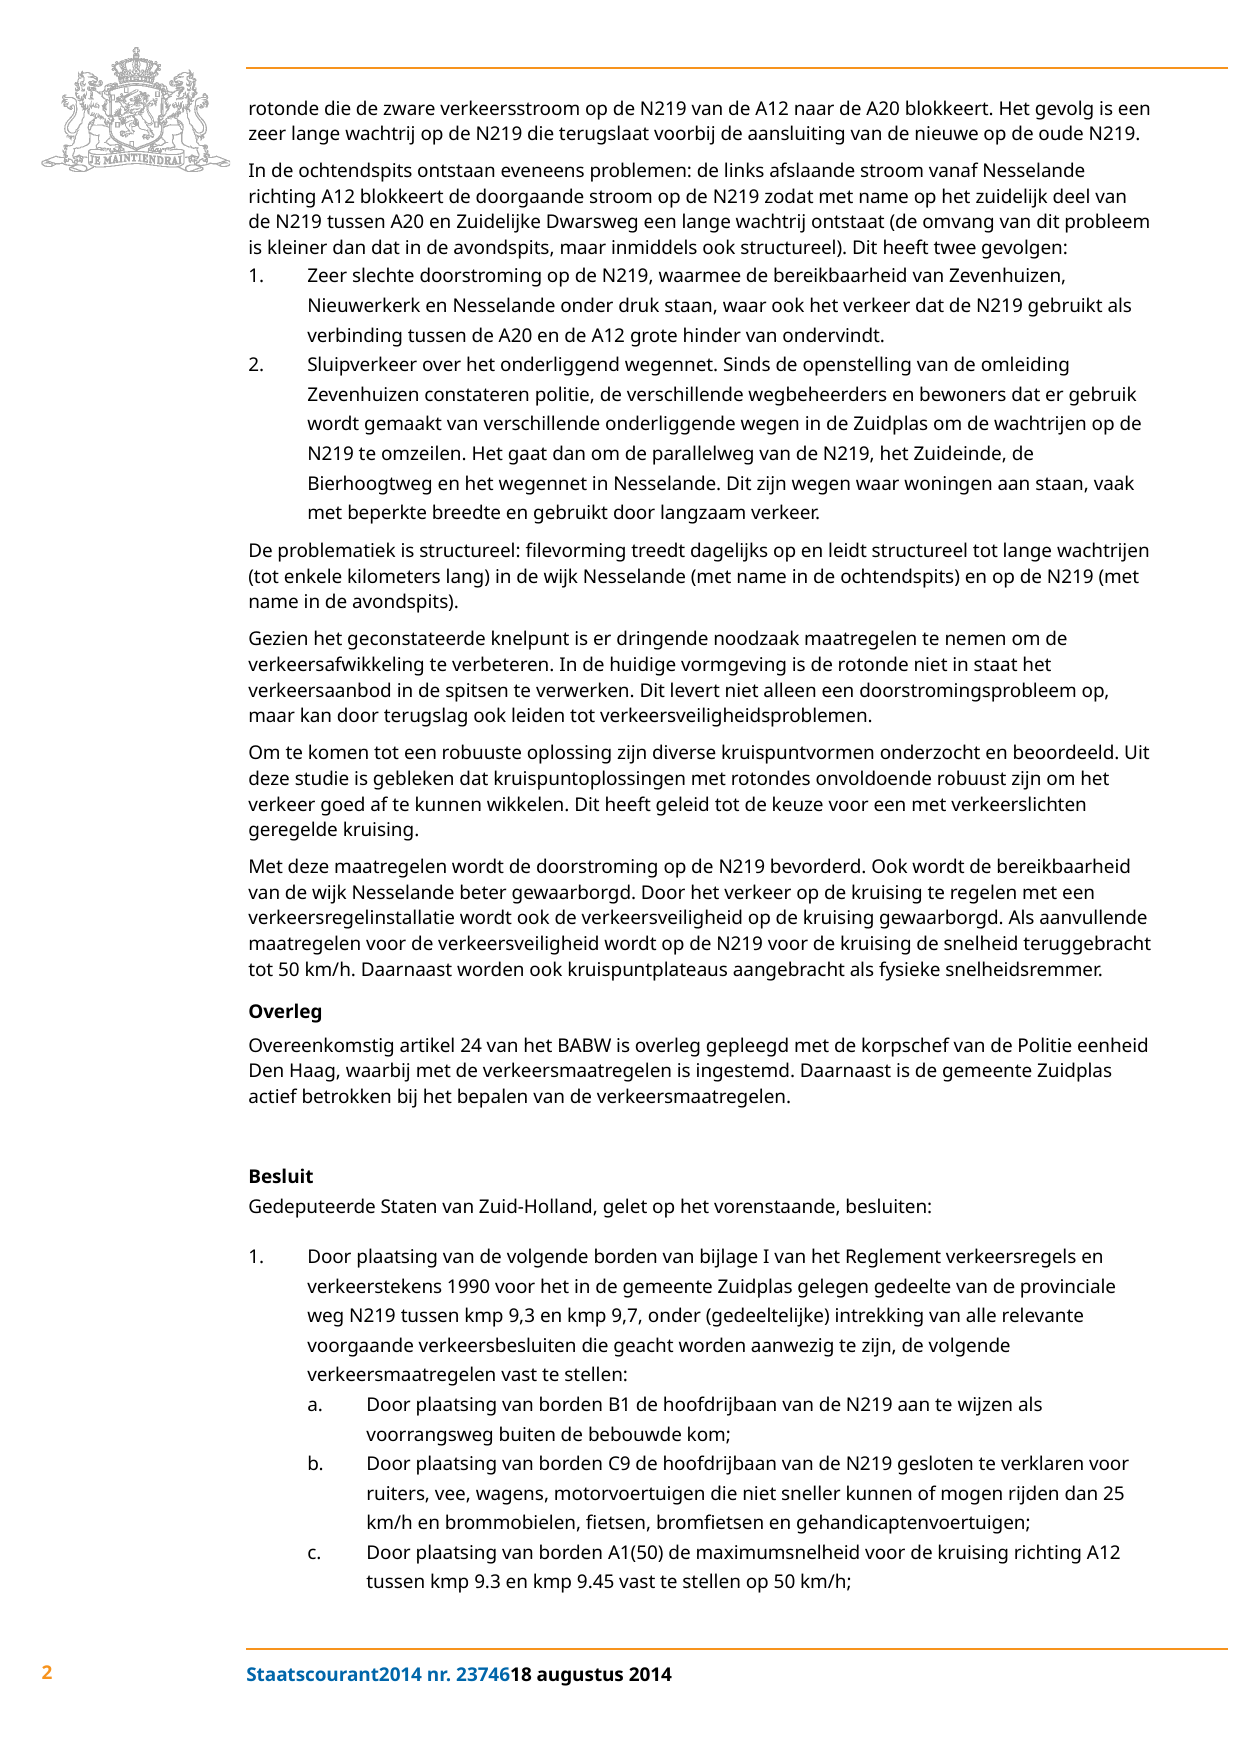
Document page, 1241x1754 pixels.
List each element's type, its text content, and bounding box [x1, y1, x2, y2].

text Overeenkomstig artikel 24 van het BABW is overleg gepleegd met de korpschef van de Politie eenheid Den Haag, waarbij met de verkeersmaatregelen is ingestemd. Daarnaast is de gemeente Zuidplas actief betrokken bij het bepalen van de verkeersmaatregelen. [248, 1032, 1152, 1109]
text Om te komen tot een robuuste oplossing zijn diverse kruispuntvormen onderzocht en beoordeeld. Uit deze studie is gebleken dat kruispuntoplossingen met rotondes onvoldoende robuust zijn om het verkeer goed af te kunnen wikkelen. Dit heeft geleid tot de keuze voor een met verkeerslichten geregelde kruising. [248, 739, 1152, 842]
text In de ochtendspits ontstaan eveneens problemen: de links afslaande stroom vanaf Nesselande richting A12 blokkeert de doorgaande stroom op de N219 zodat met name op het zuidelijk deel van de N219 tussen A20 en Zuidelijke Dwarsweg een lange wachtrij ontstaat (de omvang van dit probleem is kleiner dan dat in de avondspits, maar inmiddels ook structureel). Dit heeft twee gevolgen: [248, 157, 1152, 260]
list Door plaatsing van borden C9 de hoofdrijbaan van de N219 gesloten te verklaren voor ruiters, vee, wagens, motorvoertuigen die niet sneller kunnen of mogen rijden dan 25 km/h en brommobielen, fietsen, bromfietsen en gehandicaptenvoertuigen; [307, 1450, 1152, 1535]
text Gedeputeerde Staten van Zuid-Holland, gelet op het vorenstaande, besluiten: [248, 1193, 1152, 1218]
text Met deze maatregelen wordt de doorstroming op de N219 bevorderd. Ook wordt de bereikbaarheid van de wijk Nesselande beter gewaarborgd. Door het verkeer op de kruising te regelen met een verkeersregelinstallatie wordt ook de verkeersveiligheid op de kruising gewaarborgd. Als aanvullende maatregelen voor de verkeersveiligheid wordt op de N219 voor de kruising de snelheid teruggebracht tot 50 km/h. Daarnaast worden ook kruispuntplateaus aangebracht als fysieke snelheidsremmer. [248, 853, 1152, 982]
text Gezien het geconstateerde knelpunt is er dringende noodzaak maatregelen te nemen om de verkeersafwikkeling te verbeteren. In de huidige vormgeving is de rotonde niet in staat het verkeersaanbod in de spitsen te verwerken. Dit levert niet alleen een doorstromingsprobleem op, maar kan door terugslag ook leiden tot verkeersveiligheidsproblemen. [248, 625, 1152, 728]
text rotonde die de zware verkeersstroom op de N219 van de A12 naar de A20 blokkeert. Het gevolg is een zeer lange wachtrij op de N219 die terugslaat voorbij de aansluiting van de nieuwe op de oude N219. [248, 95, 1152, 146]
list Sluipverkeer over het onderliggend wegennet. Sinds de openstelling van de omleiding Zevenhuizen constateren politie, de verschillende wegbeheerders en bewoners dat er gebruik wordt gemaakt van verschillende onderliggende wegen in de Zuidplas om de wachtrijen op de N219 te omzeilen. Het gaat dan om de parallelweg van de N219, het Zuideinde, de Bierhoogtweg en het wegennet in Nesselande. Dit zijn wegen waar woningen aan staan, vaak met beperkte breedte en gebruikt door langzaam verkeer. [248, 351, 1152, 525]
text Besluit [248, 1163, 1152, 1189]
list Door plaatsing van de volgende borden van bijlage I van het Reglement verkeersregels en verkeerstekens 1990 voor het in de gemeente Zuidplas gelegen gedeelte van de provinciale weg N219 tussen kmp 9,3 en kmp 9,7, onder (gedeeltelijke) intrekking van alle relevante voorgaande verkeersbesluiten die geacht worden aanwezig te zijn, de volgende verkeersmaatregelen vast te stellen: [248, 1243, 1152, 1387]
list Zeer slechte doorstroming op de N219, waarmee de bereikbaarheid van Zevenhuizen, Nieuwerkerk en Nesselande onder druk staan, waar ook het verkeer dat de N219 gebruikt als verbinding tussen de A20 en de A12 grote hinder van ondervindt. [248, 263, 1152, 348]
list Door plaatsing van borden B1 de hoofdrijbaan van de N219 aan te wijzen als voorrangsweg buiten de bebouwde kom; [307, 1391, 1152, 1446]
picture [41, 47, 231, 172]
text Overleg [248, 998, 1152, 1024]
text De problematiek is structureel: filevorming treedt dagelijks op en leidt structureel tot lange wachtrijen (tot enkele kilometers lang) in de wijk Nesselande (met name in de ochtendspits) en op de N219 (met name in de avondspits). [248, 537, 1152, 614]
list Door plaatsing van borden A1(50) de maximumsnelheid voor de kruising richting A12 tussen kmp 9.3 en kmp 9.45 vast te stellen op 50 km/h; [307, 1539, 1152, 1594]
